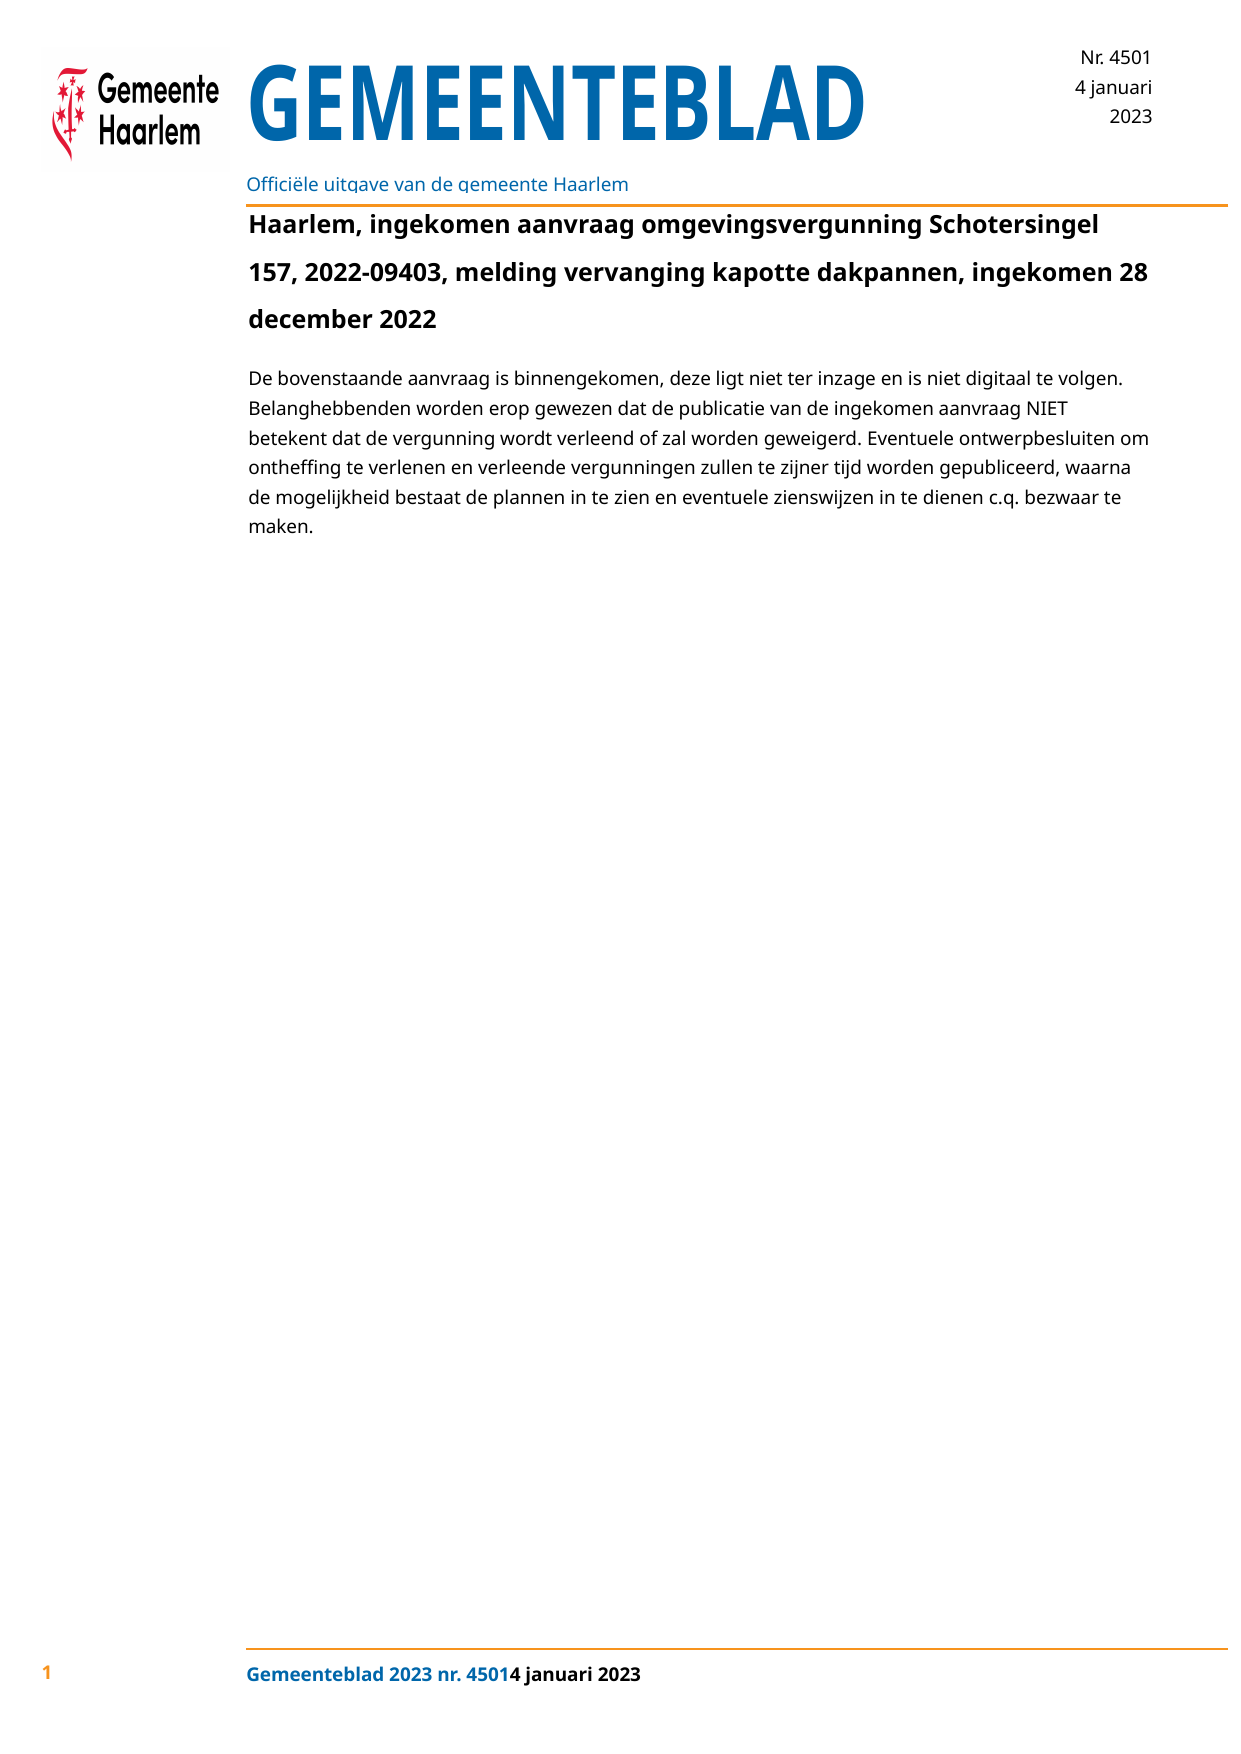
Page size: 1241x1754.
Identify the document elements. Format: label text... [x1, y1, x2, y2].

text De bovenstaande aanvraag is binnengekomen, deze ligt niet ter inzage en is niet digitaal te volgen. Belanghebbenden worden erop gewezen dat de publicatie van de ingekomen aanvraag NIET betekent dat de vergunning wordt verleend of zal worden geweigerd. Eventuele ontwerpbesluiten om ontheffing te verlenen en verleende vergunningen zullen te zijner tijd worden gepubliceerd, waarna de mogelijkheid bestaat de plannen in te zien en eventuele zienswijzen in te dienen c.q. bezwaar te maken. [248, 366, 1152, 539]
picture [41, 47, 231, 172]
text Haarlem, ingekomen aanvraag omgevingsvergunning Schotersingel 157, 2022-09403, melding vervanging kapotte dakpannen, ingekomen 28 december 2022 [248, 207, 1152, 336]
